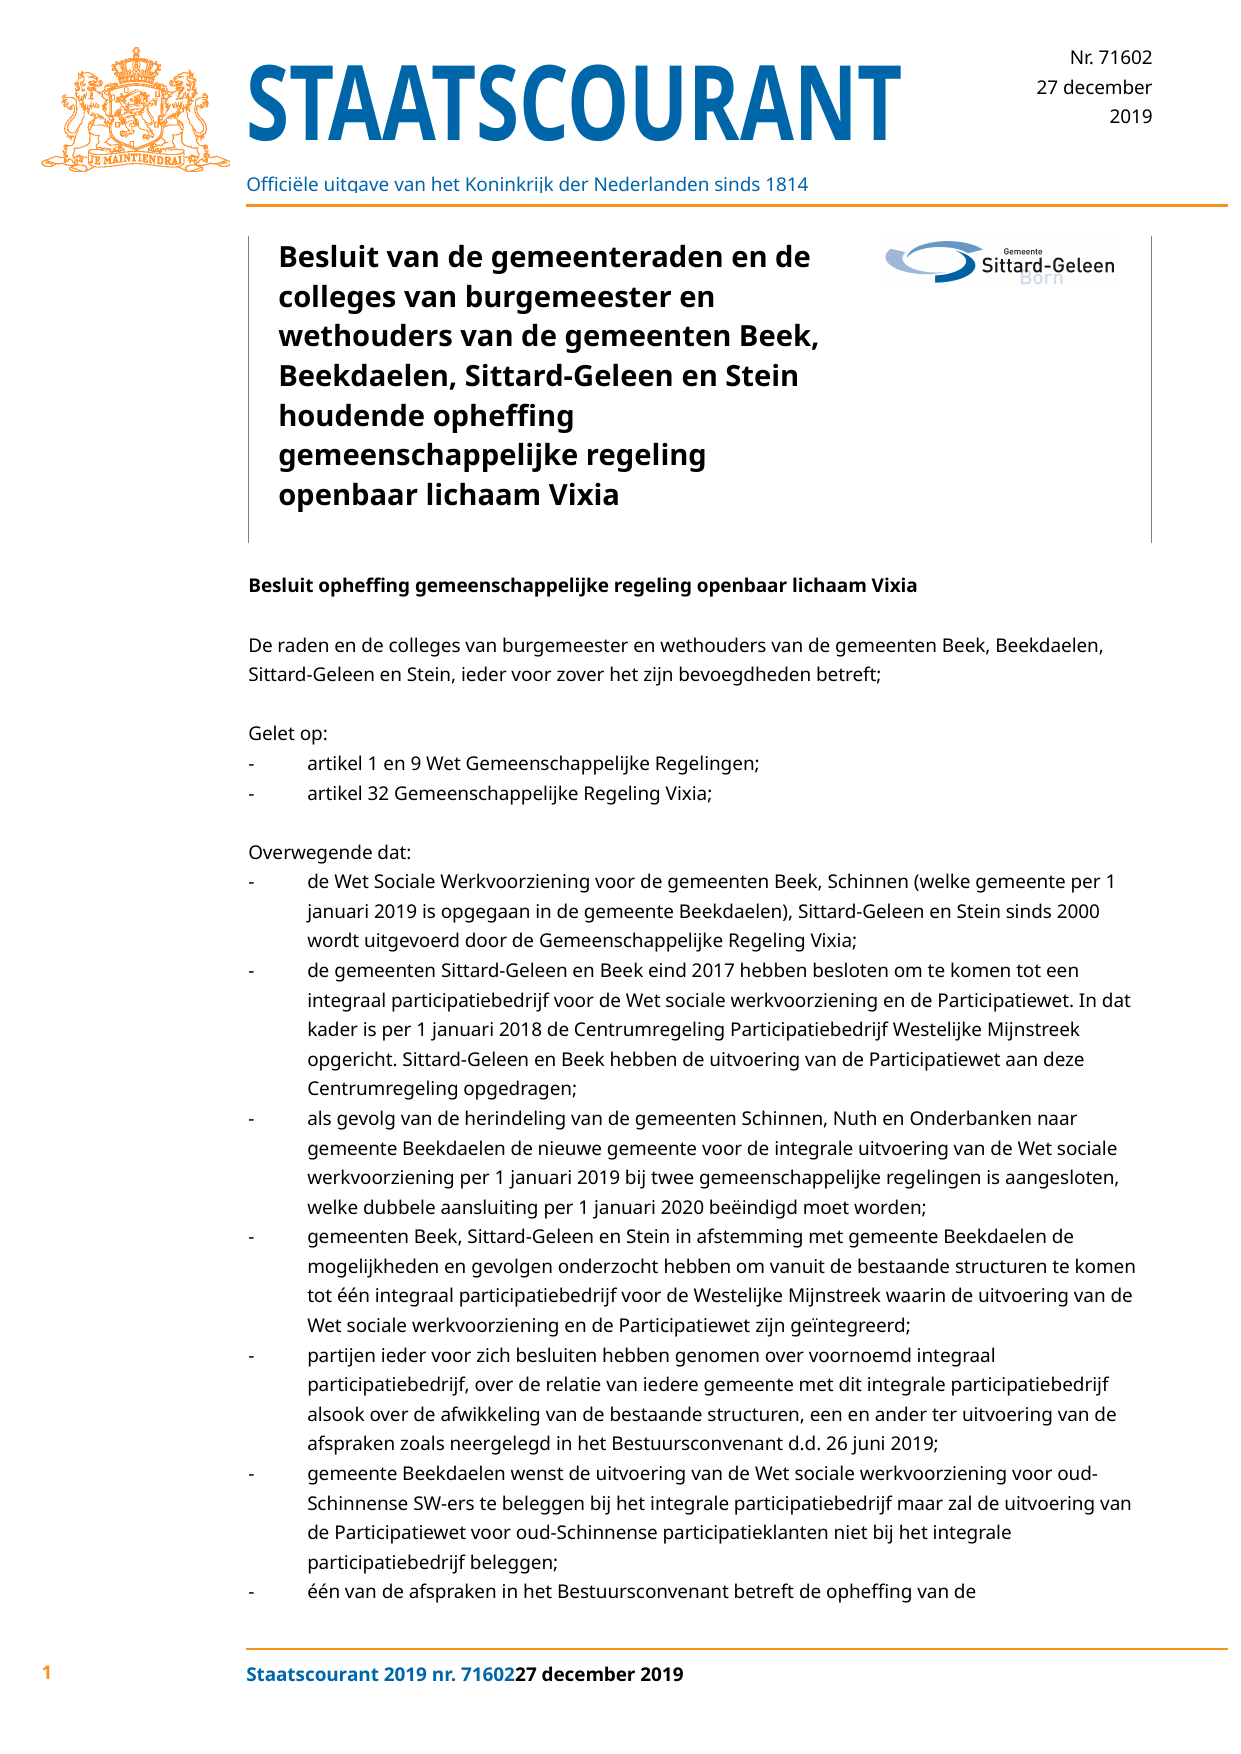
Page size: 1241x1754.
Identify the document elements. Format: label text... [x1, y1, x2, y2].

list artikel 1 en 9 Wet Gemeenschappelijke Regelingen; [248, 750, 1152, 776]
list één van de afspraken in het Bestuursconvenant betreft de opheffing van de [248, 1578, 1152, 1604]
list artikel 32 Gemeenschappelijke Regeling Vixia; [248, 780, 1152, 806]
text Besluit opheffing gemeenschappelijke regeling openbaar lichaam Vixia [248, 573, 1152, 598]
list gemeenten Beek, Sittard-Geleen en Stein in afstemming met gemeente Beekdaelen de mogelijkheden en gevolgen onderzocht hebben om vanuit de bestaande structuren te komen tot één integraal participatiebedrijf voor de Westelijke Mijnstreek waarin de uitvoering van de Wet sociale werkvoorziening en de Participatiewet zijn geïntegreerd; [248, 1223, 1152, 1338]
list gemeente Beekdaelen wenst de uitvoering van de Wet sociale werkvoorziening voor oud-Schinnense SW-ers te beleggen bij het integrale participatiebedrijf maar zal de uitvoering van de Participatiewet voor oud-Schinnense participatieklanten niet bij het integrale participatiebedrijf beleggen; [248, 1460, 1152, 1575]
table_header [850, 236, 1151, 543]
list de Wet Sociale Werkvoorziening voor de gemeenten Beek, Schinnen (welke gemeente per 1 januari 2019 is opgegaan in de gemeente Beekdaelen), Sittard-Geleen en Stein sinds 2000 wordt uitgevoerd door de Gemeenschappelijke Regeling Vixia; [248, 868, 1152, 953]
picture [882, 236, 1119, 289]
list de gemeenten Sittard-Geleen en Beek eind 2017 hebben besloten om te komen tot een integraal participatiebedrijf voor de Wet sociale werkvoorziening en de Participatiewet. In dat kader is per 1 januari 2018 de Centrumregeling Participatiebedrijf Westelijke Mijnstreek opgericht. Sittard-Geleen en Beek hebben de uitvoering van de Participatiewet aan deze Centrumregeling opgedragen; [248, 957, 1152, 1101]
list partijen ieder voor zich besluiten hebben genomen over voornoemd integraal participatiebedrijf, over de relatie van iedere gemeente met dit integrale participatiebedrijf alsook over de afwikkeling van de bestaande structuren, een en ander ter uitvoering van de afspraken zoals neergelegd in het Bestuursconvenant d.d. 26 juni 2019; [248, 1342, 1152, 1456]
text Overwegende dat: [248, 839, 1152, 865]
text De raden en de colleges van burgemeester en wethouders van de gemeenten Beek, Beekdaelen, Sittard-Geleen en Stein, ieder voor zover het zijn bevoegdheden betreft; [248, 632, 1152, 687]
picture [41, 47, 231, 172]
list als gevolg van de herindeling van de gemeenten Schinnen, Nuth en Onderbanken naar gemeente Beekdaelen de nieuwe gemeente voor de integrale uitvoering van de Wet sociale werkvoorziening per 1 januari 2019 bij twee gemeenschappelijke regelingen is aangesloten, welke dubbele aansluiting per 1 januari 2020 beëindigd moet worden; [248, 1105, 1152, 1220]
text Gelet op: [248, 721, 1152, 746]
table_header Besluit van de gemeenteraden en de colleges van burgemeester en wethouders van de gemeenten Beek, Beekdaelen, Sittard-Geleen en Stein houdende opheffing gemeenschappelijke regeling openbaar lichaam Vixia [249, 236, 850, 543]
